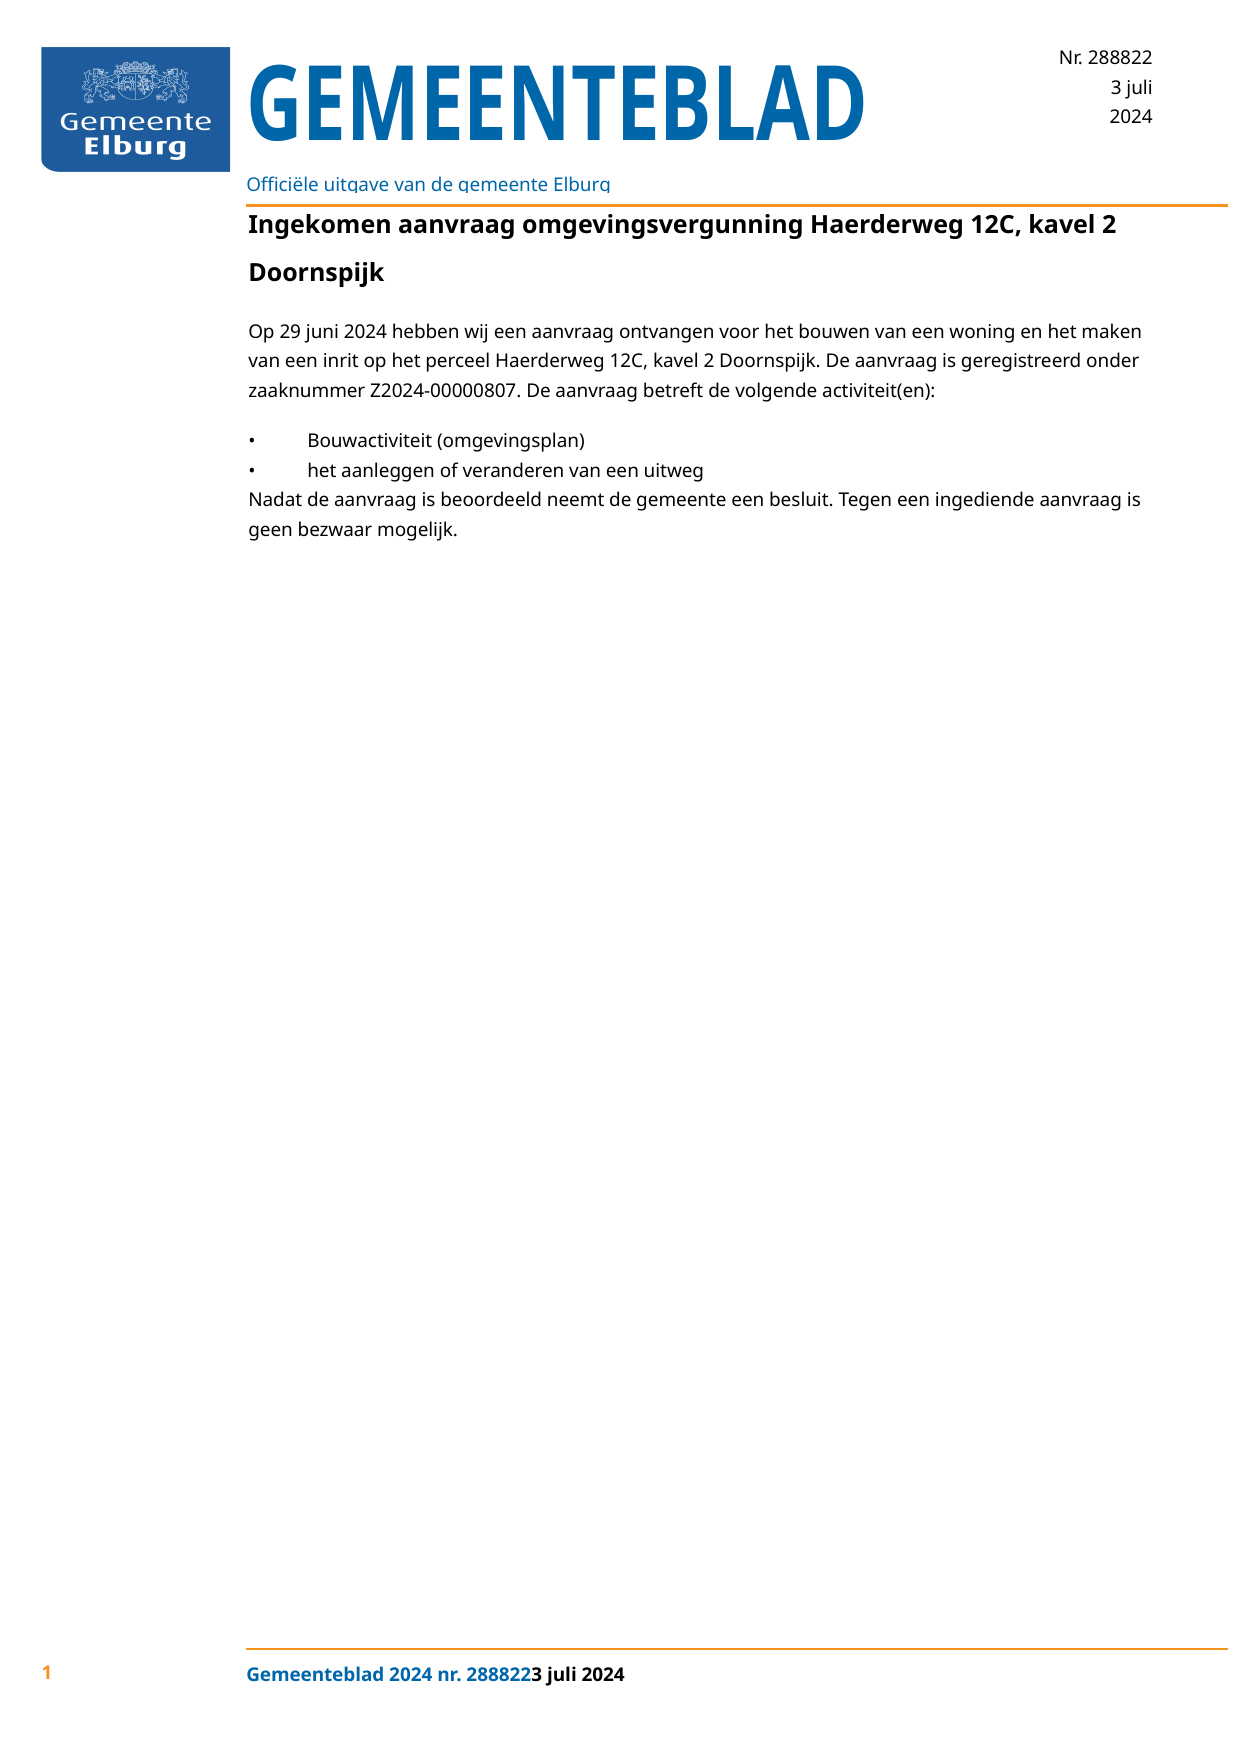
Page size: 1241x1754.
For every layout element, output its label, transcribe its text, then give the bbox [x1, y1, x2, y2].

text Ingekomen aanvraag omgevingsvergunning Haerderweg 12C, kavel 2 Doornspijk [248, 207, 1152, 288]
list het aanleggen of veranderen van een uitweg [248, 457, 1152, 483]
text Op 29 juni 2024 hebben wij een aanvraag ontvangen voor het bouwen van een woning en het maken van een inrit op het perceel Haerderweg 12C, kavel 2 Doornspijk. De aanvraag is geregistreerd onder zaaknummer Z2024-00000807. De aanvraag betreft de volgende activiteit(en): [248, 318, 1152, 403]
text Nadat de aanvraag is beoordeeld neemt de gemeente een besluit. Tegen een ingediende aanvraag is geen bezwaar mogelijk. [248, 487, 1152, 542]
picture [41, 47, 231, 172]
list Bouwactiviteit (omgevingsplan) [248, 427, 1152, 453]
